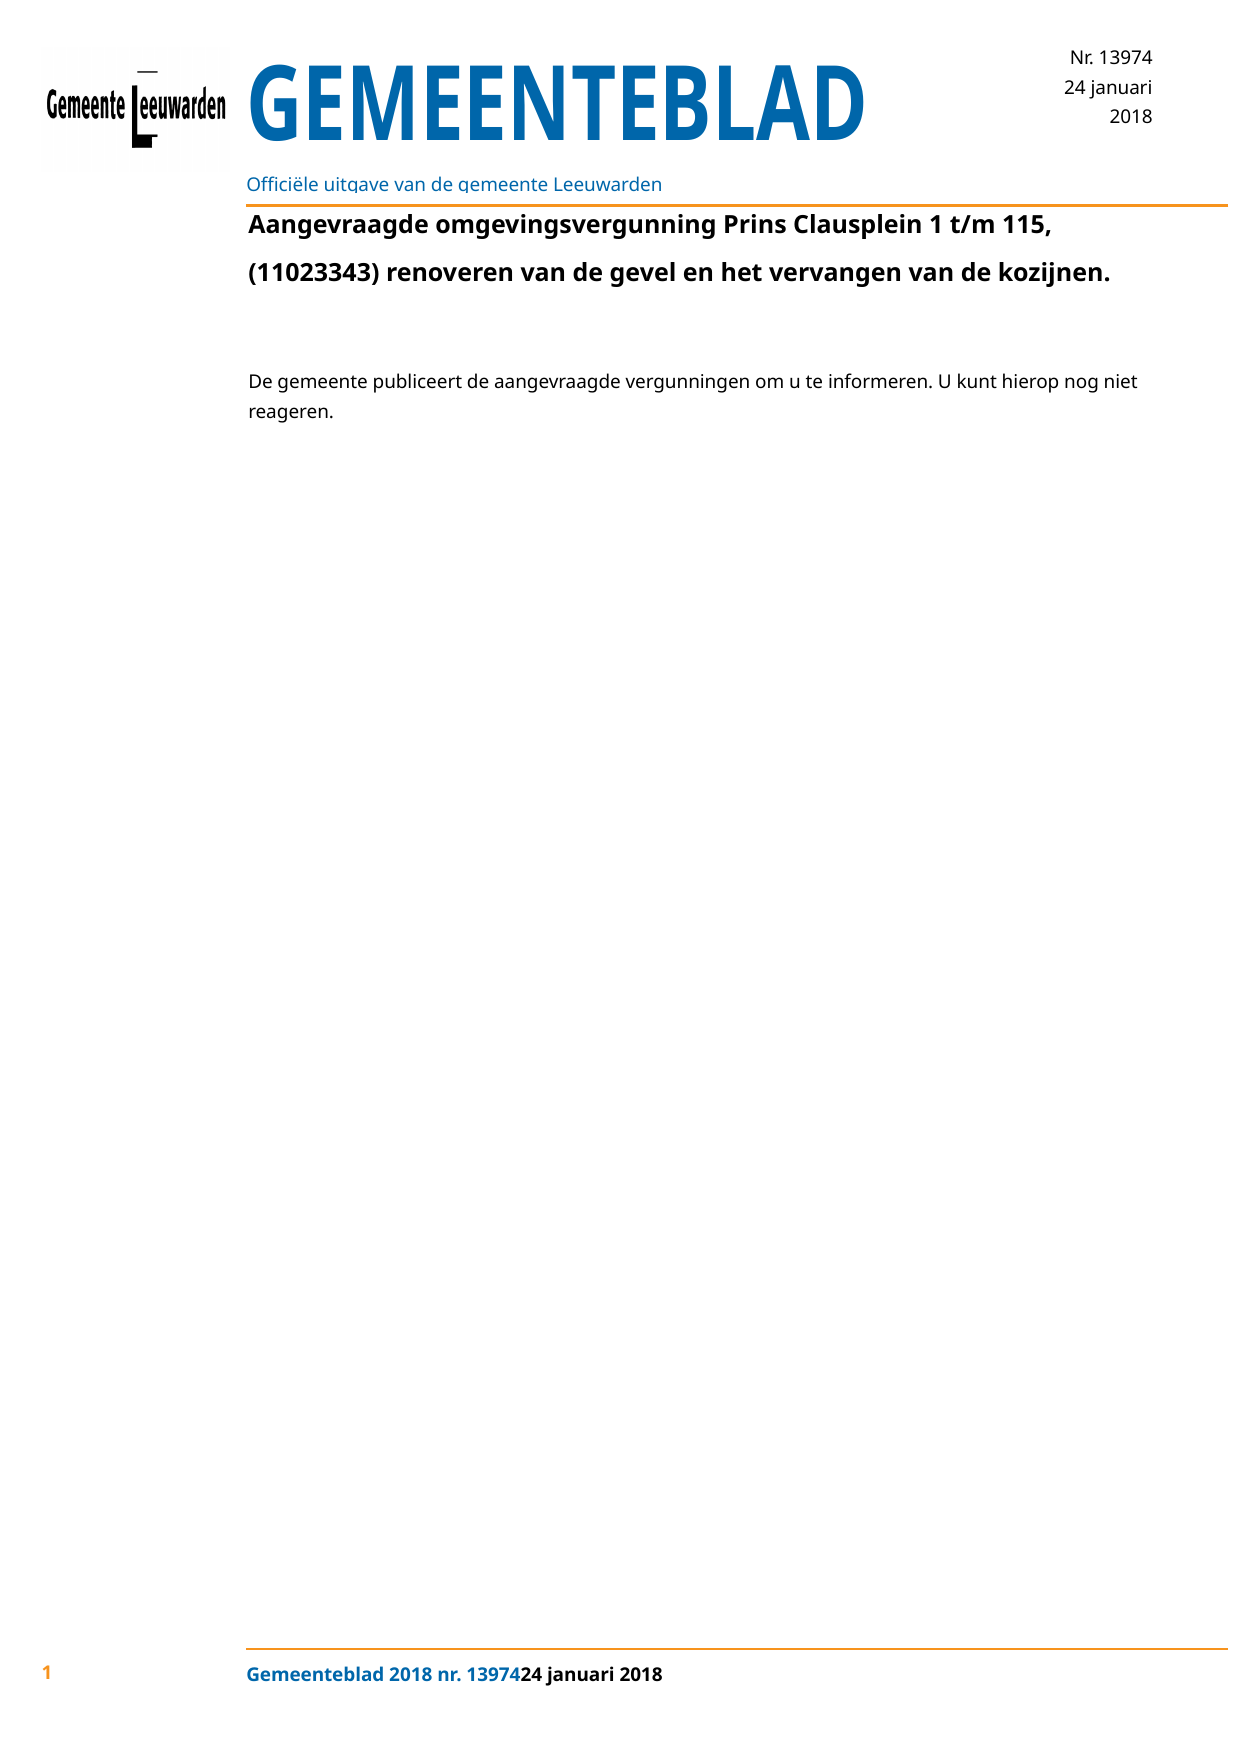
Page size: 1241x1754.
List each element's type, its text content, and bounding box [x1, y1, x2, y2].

picture [41, 47, 231, 172]
text De gemeente publiceert de aangevraagde vergunningen om u te informeren. U kunt hierop nog niet reageren. [248, 368, 1152, 424]
text Aangevraagde omgevingsvergunning Prins Clausplein 1 t/m 115, (11023343) renoveren van de gevel en het vervangen van de kozijnen. [248, 207, 1152, 288]
